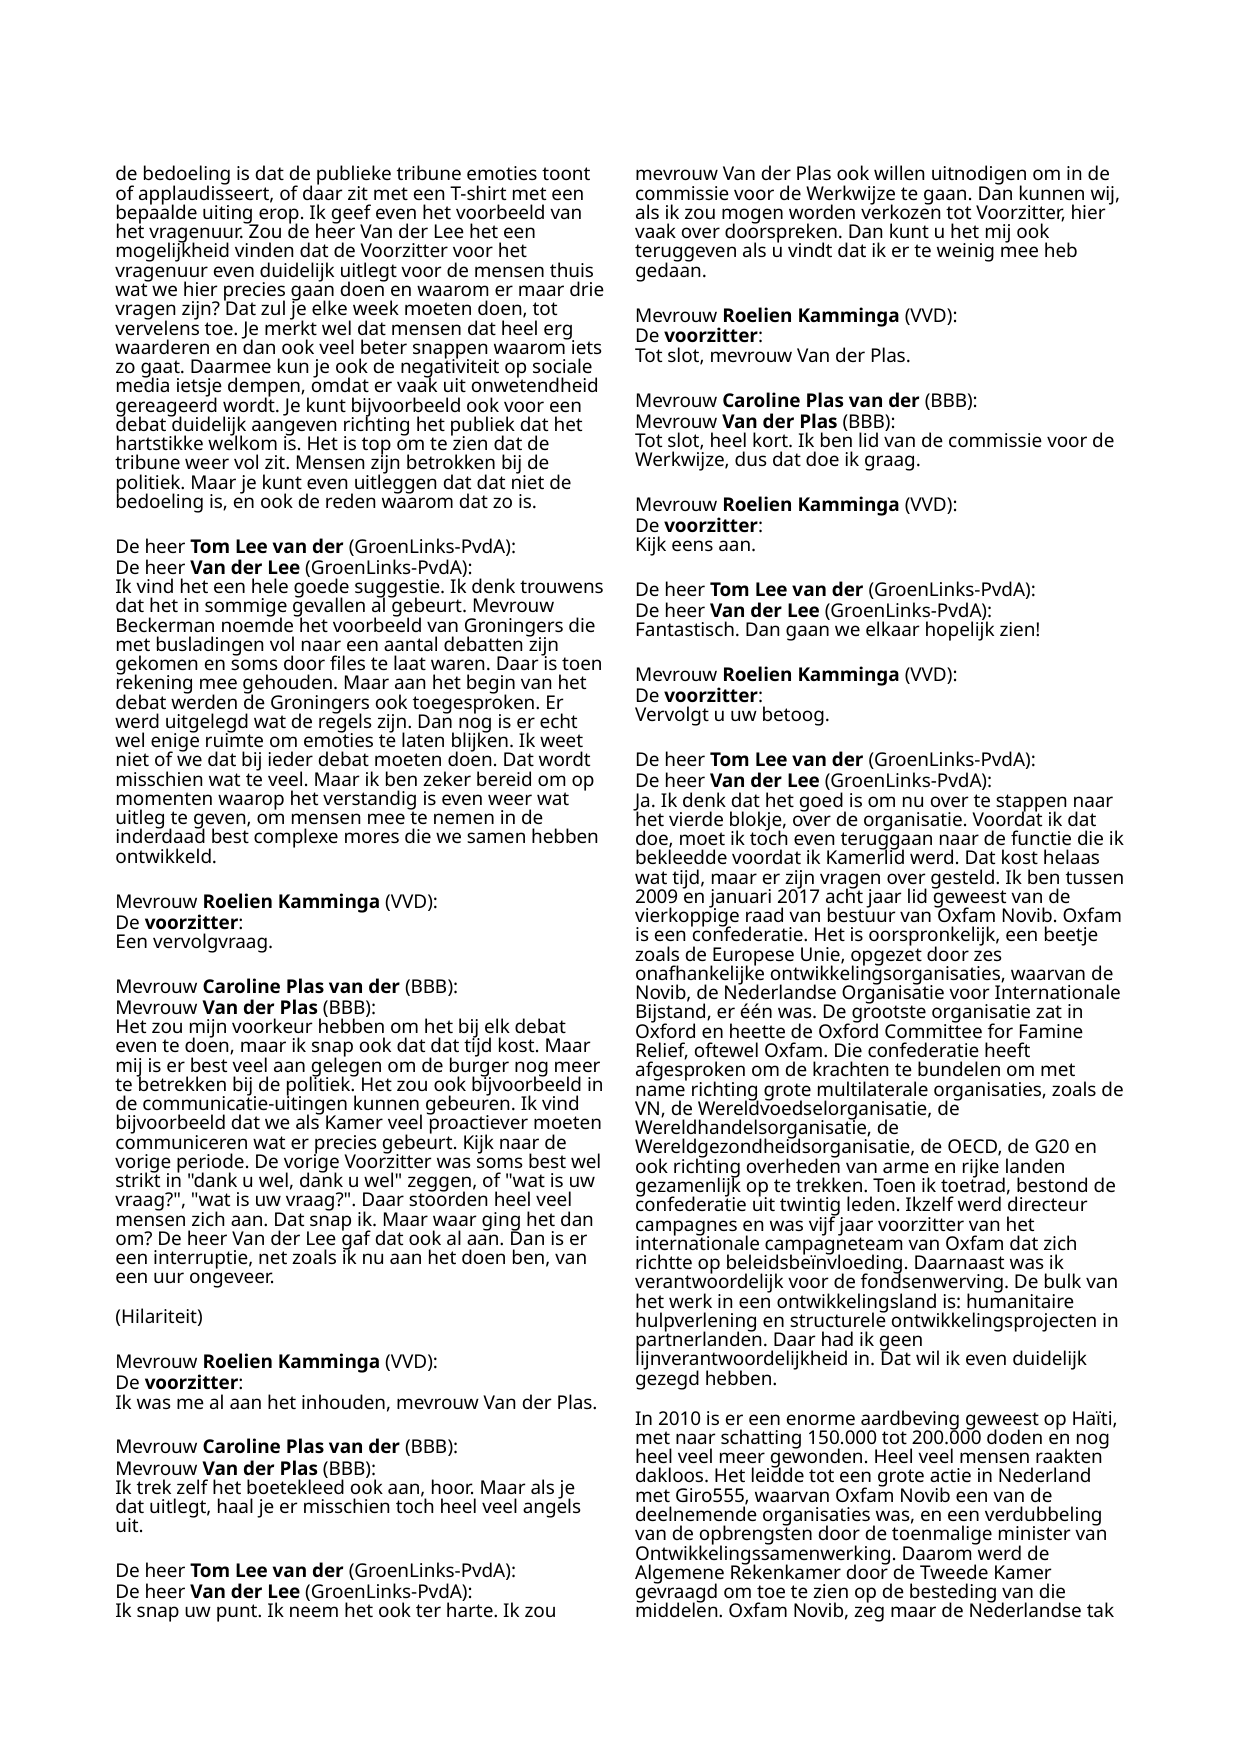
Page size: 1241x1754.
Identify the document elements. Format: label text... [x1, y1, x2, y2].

text Mevrouw Van der Plas (BBB): [635, 413, 1125, 432]
text Mevrouw Roelien Kamminga (VVD): [115, 1349, 605, 1374]
text Mevrouw Van der Plas (BBB): [115, 999, 605, 1018]
text Een vervolgvraag. [115, 933, 605, 952]
text De heer Tom Lee van der (GroenLinks-PvdA): [115, 533, 605, 559]
text mevrouw Van der Plas ook willen uitnodigen om in de commissie voor de Werkwijze te gaan. Dan kunnen wij, als ik zou mogen worden verkozen tot Voorzitter, hier vaak over doorspreken. Dan kunt u het mij ook teruggeven als u vindt dat ik er te weinig mee heb gedaan. [635, 165, 1125, 281]
text In 2010 is er een enorme aardbeving geweest op Haïti, met naar schatting 150.000 tot 200.000 doden en nog heel veel meer gewonden. Heel veel mensen raakten dakloos. Het leidde tot een grote actie in Nederland met Giro555, waarvan Oxfam Novib een van de deelnemende organisaties was, en een verdubbeling van de opbrengsten door de toenmalige minister van Ontwikkelingssamenwerking. Daarom werd de Algemene Rekenkamer door de Tweede Kamer gevraagd om toe te zien op de besteding van die middelen. Oxfam Novib, zeg maar de Nederlandse tak [635, 1410, 1125, 1622]
text Mevrouw Roelien Kamminga (VVD): [635, 661, 1125, 687]
text Ik vind het een hele goede suggestie. Ik denk trouwens dat het in sommige gevallen al gebeurt. Mevrouw Beckerman noemde het voorbeeld van Groningers die met busladingen vol naar een aantal debatten zijn gekomen en soms door files te laat waren. Daar is toen rekening mee gehouden. Maar aan het begin van het debat werden de Groningers ook toegesproken. Er werd uitgelegd wat de regels zijn. Dan nog is er echt wel enige ruimte om emoties te laten blijken. Ik weet niet of we dat bij ieder debat moeten doen. Dat wordt misschien wat te veel. Maar ik ben zeker bereid om op momenten waarop het verstandig is even weer wat uitleg te geven, om mensen mee te nemen in de inderdaad best complexe mores die we samen hebben ontwikkeld. [115, 578, 605, 867]
text Ik snap uw punt. Ik neem het ook ter harte. Ik zou [115, 1602, 605, 1622]
text Het zou mijn voorkeur hebben om het bij elk debat even te doen, maar ik snap ook dat dat tijd kost. Maar mij is er best veel aan gelegen om de burger nog meer te betrekken bij de politiek. Het zou ook bijvoorbeeld in de communicatie-uitingen kunnen gebeuren. Ik vind bijvoorbeeld dat we als Kamer veel proactiever moeten communiceren wat er precies gebeurt. Kijk naar de vorige periode. De vorige Voorzitter was soms best wel strikt in "dank u wel, dank u wel" zeggen, of "wat is uw vraag?", "wat is uw vraag?". Daar stoorden heel veel mensen zich aan. Dat snap ik. Maar waar ging het dan om? De heer Van der Lee gaf dat ook al aan. Dan is er een interruptie, net zoals ik nu aan het doen ben, van een uur ongeveer. [115, 1018, 605, 1288]
text Kijk eens aan. [635, 536, 1125, 556]
text Mevrouw Roelien Kamminga (VVD): [635, 302, 1125, 327]
text Ja. Ik denk dat het goed is om nu over te stappen naar het vierde blokje, over de organisatie. Voordat ik dat doe, moet ik toch even teruggaan naar de functie die ik bekleedde voordat ik Kamerlid werd. Dat kost helaas wat tijd, maar er zijn vragen over gesteld. Ik ben tussen 2009 en januari 2017 acht jaar lid geweest van de vierkoppige raad van bestuur van Oxfam Novib. Oxfam is een confederatie. Het is oorspronkelijk, een beetje zoals de Europese Unie, opgezet door zes onafhankelijke ontwikkelingsorganisaties, waarvan de Novib, de Nederlandse Organisatie voor Internationale Bijstand, er één was. De grootste organisatie zat in Oxford en heette de Oxford Committee for Famine Relief, oftewel Oxfam. Die confederatie heeft afgesproken om de krachten te bundelen om met name richting grote multilaterale organisaties, zoals de VN, de Wereldvoedselorganisatie, de Wereldhandelsorganisatie, de Wereldgezondheidsorganisatie, de OECD, de G20 en ook richting overheden van arme en rijke landen gezamenlijk op te trekken. Toen ik toetrad, bestond de confederatie uit twintig leden. Ikzelf werd directeur campagnes en was vijf jaar voorzitter van het internationale campagneteam van Oxfam dat zich richtte op beleidsbeïnvloeding. Daarnaast was ik verantwoordelijk voor de fondsenwerving. De bulk van het werk in een ontwikkelingsland is: humanitaire hulpverlening en structurele ontwikkelingsprojecten in partnerlanden. Daar had ik geen lijnverantwoordelijkheid in. Dat wil ik even duidelijk gezegd hebben. [635, 792, 1125, 1389]
text De voorzitter: [635, 517, 1125, 536]
text De heer Van der Lee (GroenLinks-PvdA): [635, 602, 1125, 621]
text De voorzitter: [635, 327, 1125, 347]
text Mevrouw Van der Plas (BBB): [115, 1459, 605, 1479]
text De voorzitter: [115, 1374, 605, 1394]
text Ik was me al aan het inhouden, mevrouw Van der Plas. [115, 1394, 605, 1413]
text Tot slot, mevrouw Van der Plas. [635, 347, 1125, 366]
text Vervolgt u uw betoog. [635, 706, 1125, 726]
text Ik trek zelf het boetekleed ook aan, hoor. Maar als je dat uitlegt, haal je er misschien toch heel veel angels uit. [115, 1479, 605, 1537]
text Fantastisch. Dan gaan we elkaar hopelijk zien! [635, 621, 1125, 641]
text Mevrouw Roelien Kamminga (VVD): [635, 491, 1125, 517]
text Mevrouw Caroline Plas van der (BBB): [115, 973, 605, 999]
text Tot slot, heel kort. Ik ben lid van de commissie voor de Werkwijze, dus dat doe ik graag. [635, 432, 1125, 470]
text De heer Tom Lee van der (GroenLinks-PvdA): [635, 576, 1125, 602]
text De heer Van der Lee (GroenLinks-PvdA): [635, 772, 1125, 792]
text De heer Van der Lee (GroenLinks-PvdA): [115, 559, 605, 578]
text De heer Tom Lee van der (GroenLinks-PvdA): [115, 1557, 605, 1583]
text Mevrouw Caroline Plas van der (BBB): [635, 387, 1125, 413]
text (Hilariteit) [115, 1308, 605, 1328]
text Mevrouw Roelien Kamminga (VVD): [115, 888, 605, 914]
text De heer Tom Lee van der (GroenLinks-PvdA): [635, 747, 1125, 772]
text De heer Van der Lee (GroenLinks-PvdA): [115, 1583, 605, 1602]
text de bedoeling is dat de publieke tribune emoties toont of applaudisseert, of daar zit met een T-shirt met een bepaalde uiting erop. Ik geef even het voorbeeld van het vragenuur. Zou de heer Van der Lee het een mogelijkheid vinden dat de Voorzitter voor het vragenuur even duidelijk uitlegt voor de mensen thuis wat we hier precies gaan doen en waarom er maar drie vragen zijn? Dat zul je elke week moeten doen, tot vervelens toe. Je merkt wel dat mensen dat heel erg waarderen en dan ook veel beter snappen waarom iets zo gaat. Daarmee kun je ook de negativiteit op sociale media ietsje dempen, omdat er vaak uit onwetendheid gereageerd wordt. Je kunt bijvoorbeeld ook voor een debat duidelijk aangeven richting het publiek dat het hartstikke welkom is. Het is top om te zien dat de tribune weer vol zit. Mensen zijn betrokken bij de politiek. Maar je kunt even uitleggen dat dat niet de bedoeling is, en ook de reden waarom dat zo is. [115, 165, 605, 512]
text De voorzitter: [115, 914, 605, 933]
text Mevrouw Caroline Plas van der (BBB): [115, 1434, 605, 1459]
text De voorzitter: [635, 687, 1125, 706]
